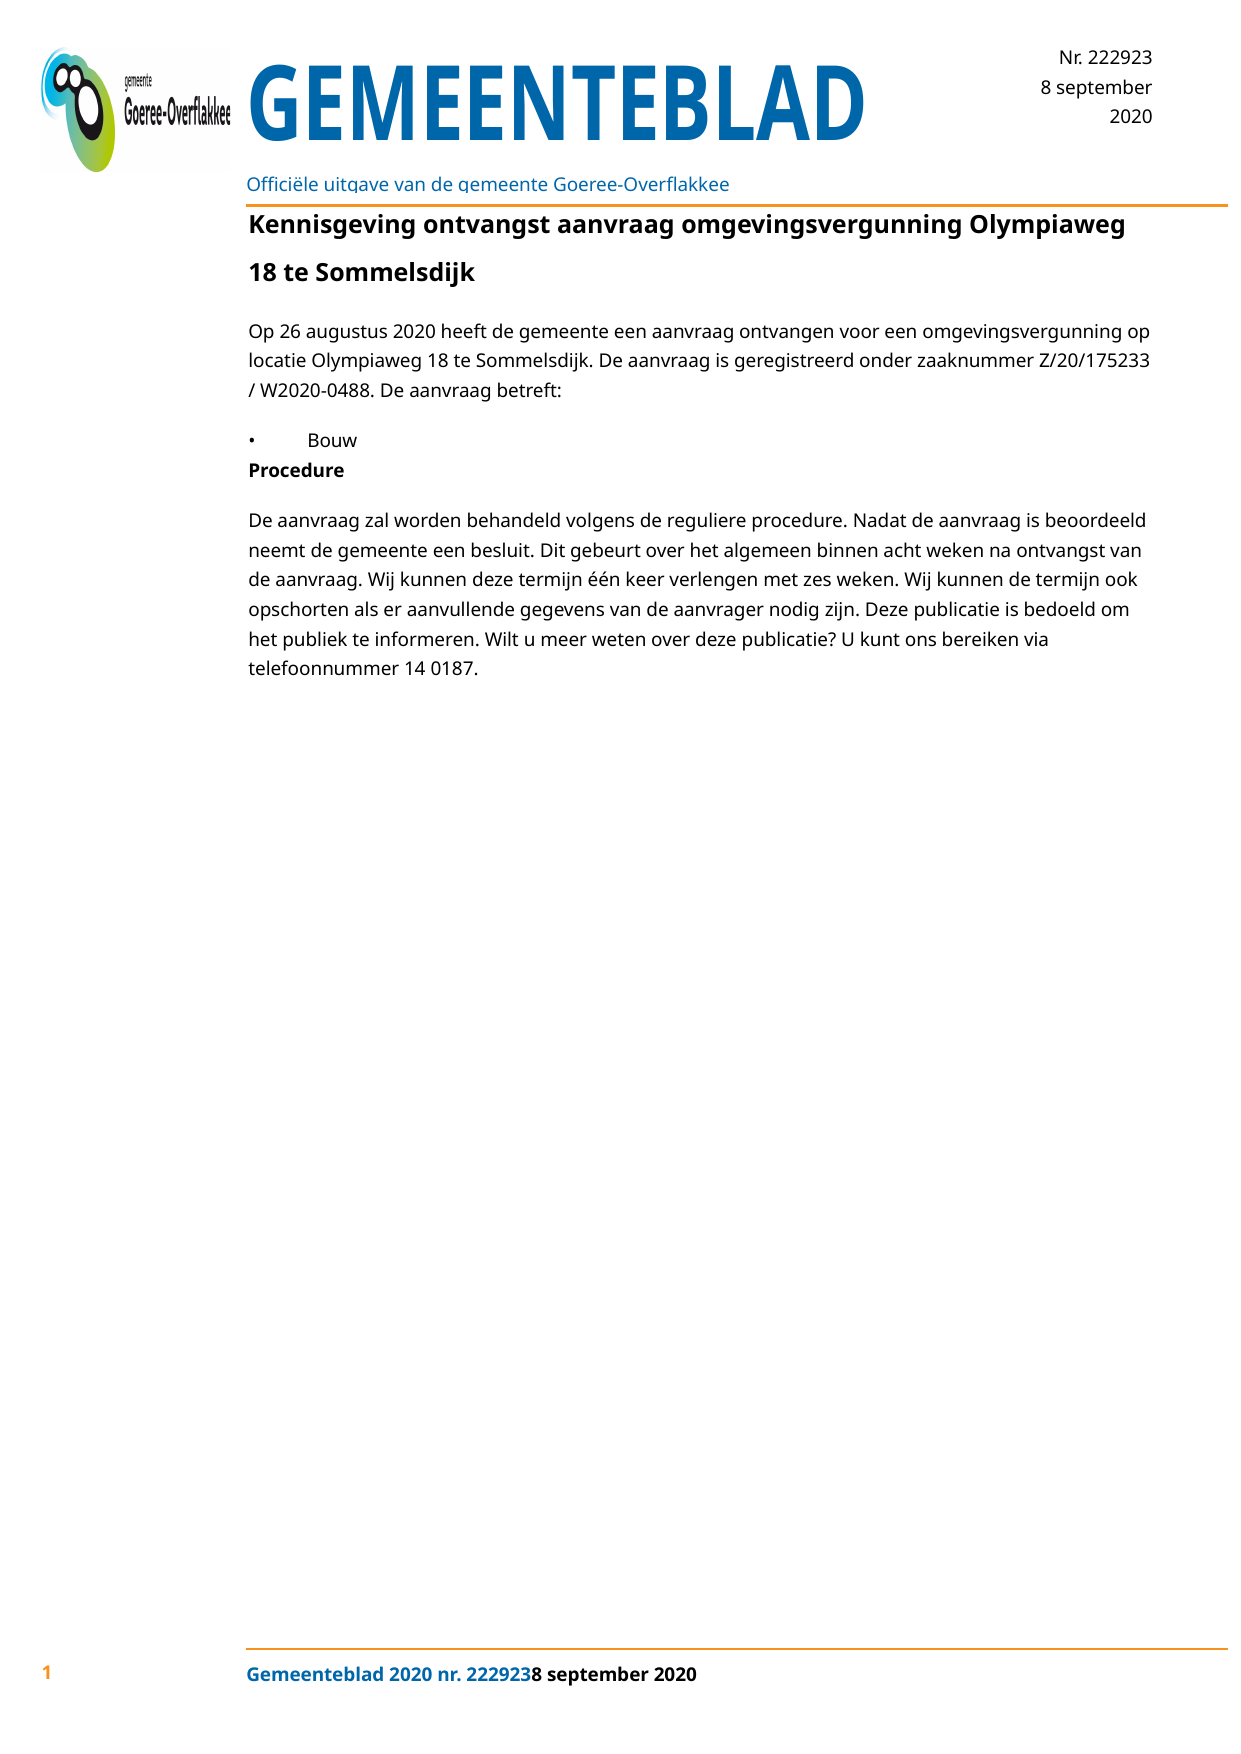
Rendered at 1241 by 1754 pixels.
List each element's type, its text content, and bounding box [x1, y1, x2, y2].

text De aanvraag zal worden behandeld volgens de reguliere procedure. Nadat de aanvraag is beoordeeld neemt de gemeente een besluit. Dit gebeurt over het algemeen binnen acht weken na ontvangst van de aanvraag. Wij kunnen deze termijn één keer verlengen met zes weken. Wij kunnen de termijn ook opschorten als er aanvullende gegevens van de aanvrager nodig zijn. Deze publicatie is bedoeld om het publiek te informeren. Wilt u meer weten over deze publicatie? U kunt ons bereiken via telefoonnummer 14 0187. [248, 507, 1152, 681]
picture [41, 47, 231, 172]
list Bouw [248, 427, 1152, 453]
text Procedure [248, 457, 1152, 483]
text Kennisgeving ontvangst aanvraag omgevingsvergunning Olympiaweg 18 te Sommelsdijk [248, 207, 1152, 288]
text Op 26 augustus 2020 heeft de gemeente een aanvraag ontvangen voor een omgevingsvergunning op locatie Olympiaweg 18 te Sommelsdijk. De aanvraag is geregistreerd onder zaaknummer Z/20/175233 / W2020-0488. De aanvraag betreft: [248, 318, 1152, 403]
